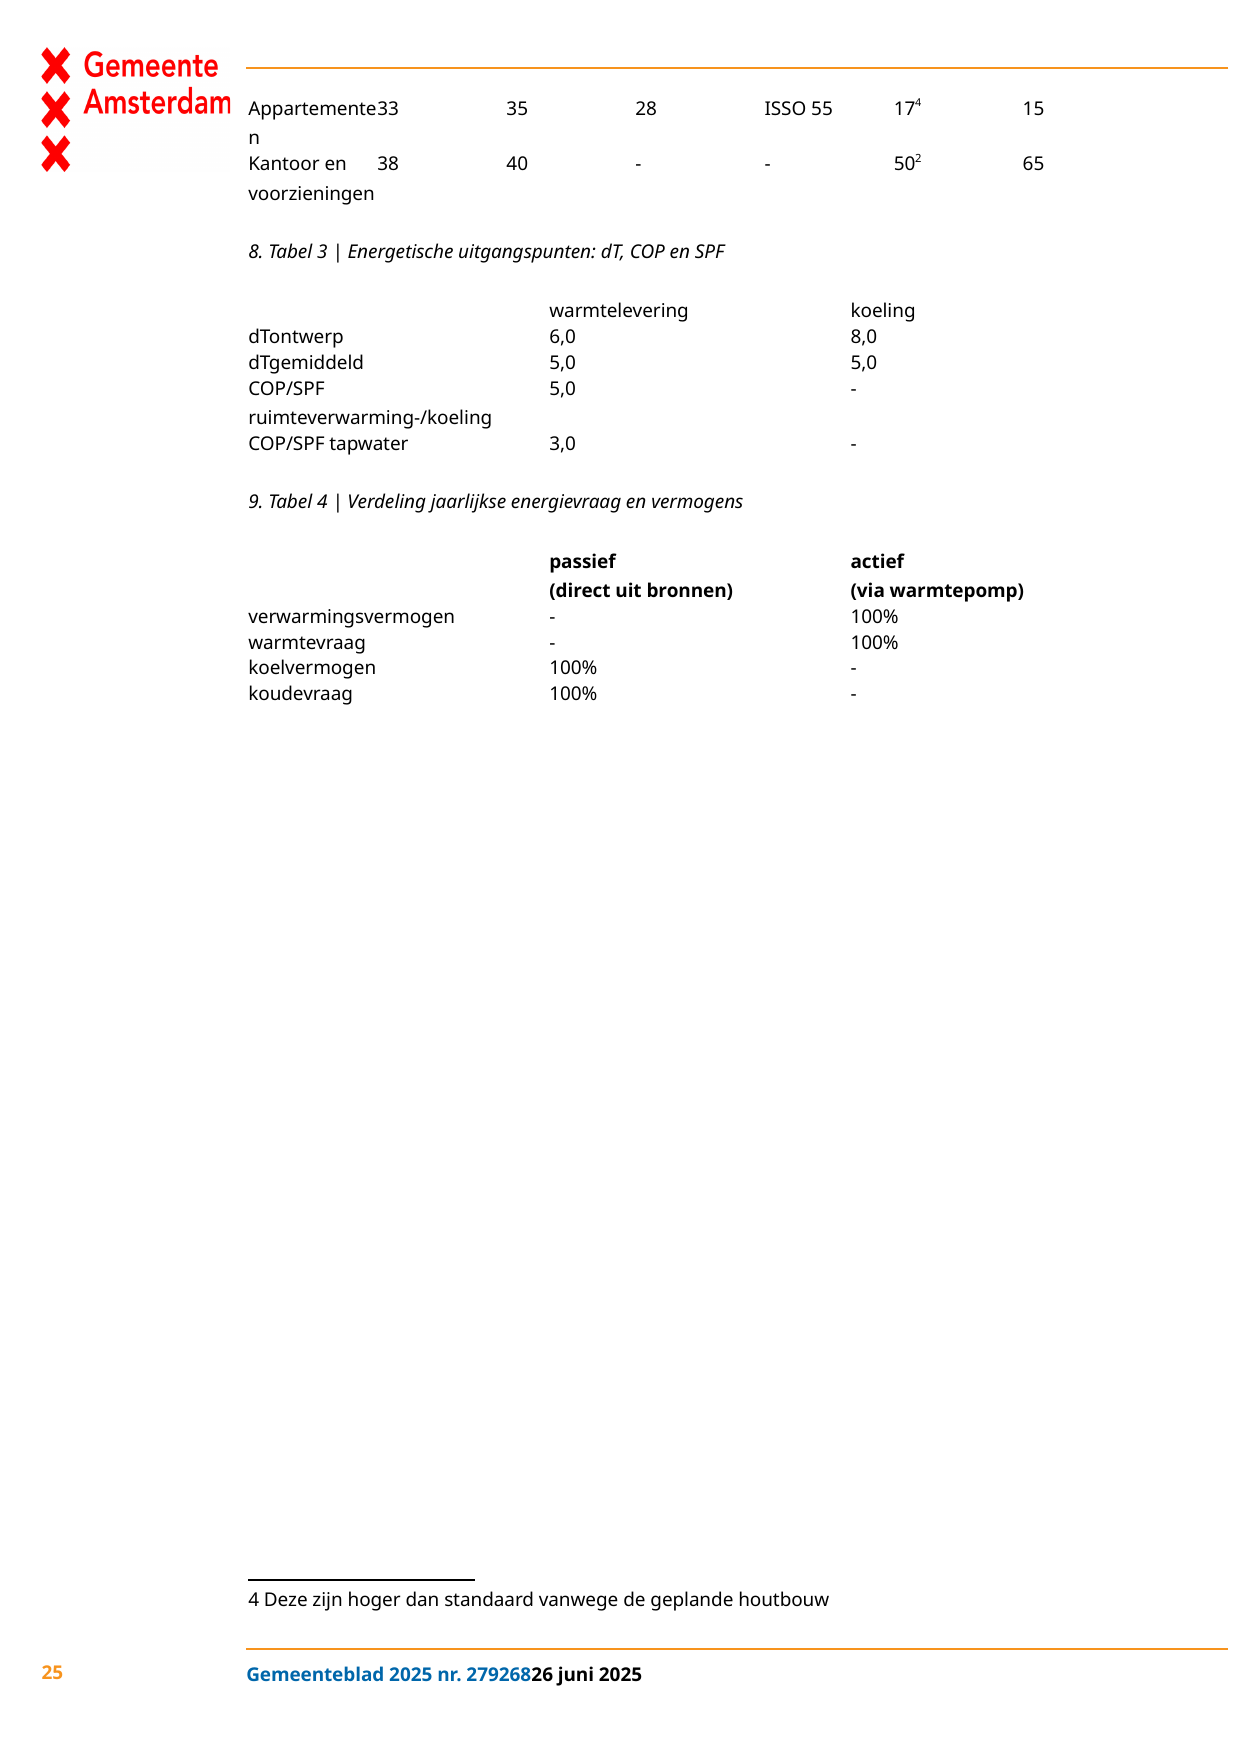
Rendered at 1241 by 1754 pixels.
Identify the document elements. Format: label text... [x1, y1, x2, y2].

table_header [248, 298, 549, 323]
picture [41, 47, 231, 172]
table_cell 8,0 [850, 323, 1152, 349]
table_cell 38 [377, 150, 506, 205]
table_cell - [850, 680, 1152, 706]
table_cell COP/SPF ruimteverwarming-/koeling [248, 375, 549, 430]
table_cell 100% [850, 629, 1152, 654]
table_cell 17 [894, 95, 1022, 150]
table_cell - [764, 150, 893, 205]
table_cell koudevraag [248, 680, 549, 706]
table_cell 6,0 [549, 323, 850, 349]
table_cell 5,0 [850, 349, 1152, 375]
table_cell - [549, 603, 850, 629]
table_cell koelvermogen [248, 655, 549, 680]
table_cell dTgemiddeld [248, 349, 549, 375]
table_cell - [850, 430, 1152, 456]
table_cell 15 [1023, 95, 1152, 150]
table_cell warmtevraag [248, 629, 549, 654]
table_cell Appartementen [248, 95, 377, 150]
table_header actief (via warmtepomp) [850, 548, 1152, 603]
table_cell dTontwerp [248, 323, 549, 349]
text 9. Tabel 4 | Verdeling jaarlijkse energievraag en vermogens [248, 488, 1152, 514]
text 8. Tabel 3 | Energetische uitgangspunten: dT, COP en SPF [248, 238, 1152, 264]
table_header warmtelevering [549, 298, 850, 323]
table_cell - [635, 150, 764, 205]
table_header passief (direct uit bronnen) [549, 548, 850, 603]
table_cell 28 [635, 95, 764, 150]
table_cell 33 [377, 95, 506, 150]
table_cell 40 [506, 150, 635, 205]
table_cell 65 [1023, 150, 1152, 205]
table_cell 5,0 [549, 349, 850, 375]
table_cell 35 [506, 95, 635, 150]
table_cell COP/SPF tapwater [248, 430, 549, 456]
table_cell 100% [850, 603, 1152, 629]
table_cell 100% [549, 680, 850, 706]
table_header [248, 548, 549, 603]
table_cell 100% [549, 655, 850, 680]
table_cell verwarmingsvermogen [248, 603, 549, 629]
table_cell ISSO 55 [764, 95, 893, 150]
table_cell 5,0 [549, 375, 850, 430]
table_cell - [850, 655, 1152, 680]
table_cell - [850, 375, 1152, 430]
table_header koeling [850, 298, 1152, 323]
table_cell Kantoor en voorzieningen [248, 150, 377, 205]
table_cell - [549, 629, 850, 654]
table_cell 3,0 [549, 430, 850, 456]
table_cell 502 [894, 150, 1022, 205]
